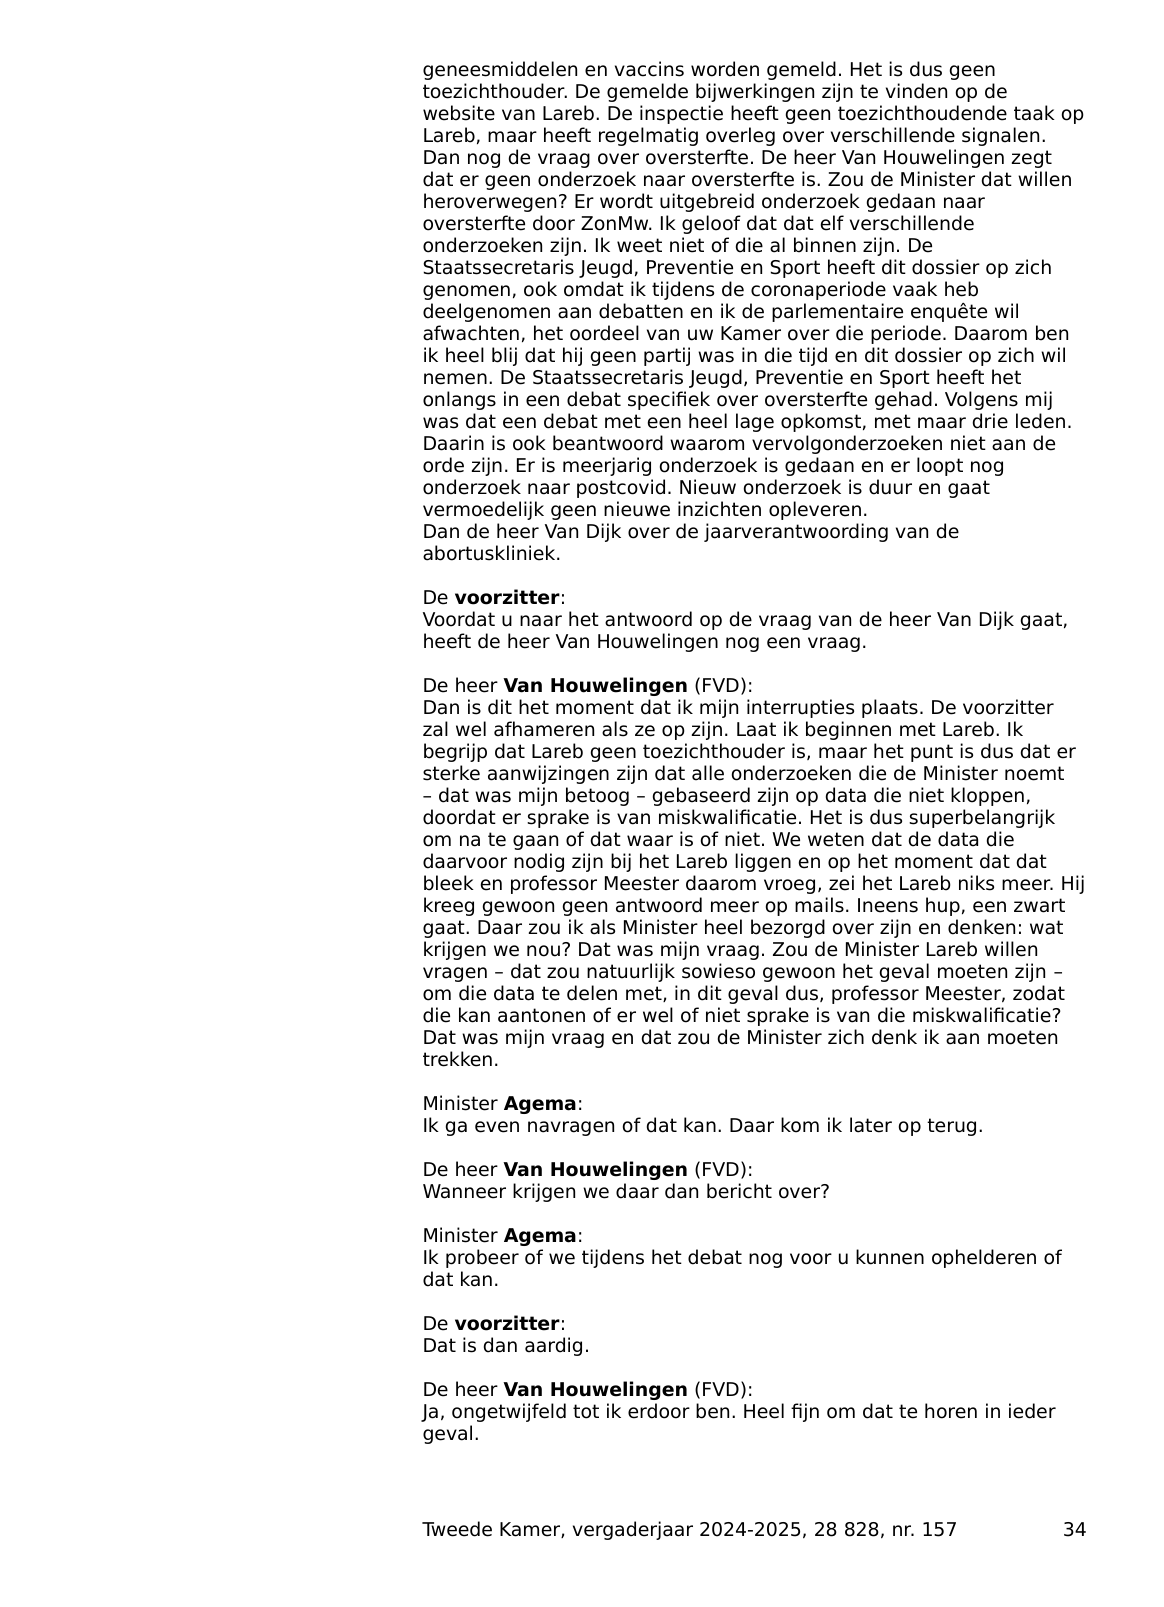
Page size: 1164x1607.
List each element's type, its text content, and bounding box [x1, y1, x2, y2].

text geneesmiddelen en vaccins worden gemeld. Het is dus geen toezichthouder. De gemelde bijwerkingen zijn te vinden op de website van Lareb. De inspectie heeft geen toezichthoudende taak op Lareb, maar heeft regelmatig overleg over verschillende signalen. [422, 59, 1087, 147]
text De heer Van Houwelingen (FVD): [422, 675, 1087, 697]
text Ik ga even navragen of dat kan. Daar kom ik later op terug. [422, 1115, 1087, 1137]
text Dan nog de vraag over oversterfte. De heer Van Houwelingen zegt dat er geen onderzoek naar oversterfte is. Zou de Minister dat willen heroverwegen? Er wordt uitgebreid onderzoek gedaan naar oversterfte door ZonMw. Ik geloof dat dat elf verschillende onderzoeken zijn. Ik weet niet of die al binnen zijn. De Staatssecretaris Jeugd, Preventie en Sport heeft dit dossier op zich genomen, ook omdat ik tijdens de coronaperiode vaak heb deelgenomen aan debatten en ik de parlementaire enquête wil afwachten, het oordeel van uw Kamer over die periode. Daarom ben ik heel blij dat hij geen partij was in die tijd en dit dossier op zich wil nemen. De Staatssecretaris Jeugd, Preventie en Sport heeft het onlangs in een debat specifiek over oversterfte gehad. Volgens mij was dat een debat met een heel lage opkomst, met maar drie leden. Daarin is ook beantwoord waarom vervolgonderzoeken niet aan de orde zijn. Er is meerjarig onderzoek is gedaan en er loopt nog onderzoek naar postcovid. Nieuw onderzoek is duur en gaat vermoedelijk geen nieuwe inzichten opleveren. [422, 147, 1087, 521]
text Ik probeer of we tijdens het debat nog voor u kunnen ophelderen of dat kan. [422, 1247, 1087, 1291]
text Dan de heer Van Dijk over de jaarverantwoording van de abortuskliniek. [422, 521, 1087, 564]
text Voordat u naar het antwoord op de vraag van de heer Van Dijk gaat, heeft de heer Van Houwelingen nog een vraag. [422, 609, 1087, 653]
text De heer Van Houwelingen (FVD): [422, 1379, 1087, 1401]
text De heer Van Houwelingen (FVD): [422, 1159, 1087, 1181]
text Minister Agema: [422, 1225, 1087, 1247]
text Minister Agema: [422, 1093, 1087, 1115]
text Dat is dan aardig. [422, 1335, 1087, 1357]
text De voorzitter: [422, 587, 1087, 609]
text De voorzitter: [422, 1313, 1087, 1335]
text Dan is dit het moment dat ik mijn interrupties plaats. De voorzitter zal wel afhameren als ze op zijn. Laat ik beginnen met Lareb. Ik begrijp dat Lareb geen toezichthouder is, maar het punt is dus dat er sterke aanwijzingen zijn dat alle onderzoeken die de Minister noemt – dat was mijn betoog – gebaseerd zijn op data die niet kloppen, doordat er sprake is van miskwalificatie. Het is dus superbelangrijk om na te gaan of dat waar is of niet. We weten dat de data die daarvoor nodig zijn bij het Lareb liggen en op het moment dat dat bleek en professor Meester daarom vroeg, zei het Lareb niks meer. Hij kreeg gewoon geen antwoord meer op mails. Ineens hup, een zwart gaat. Daar zou ik als Minister heel bezorgd over zijn en denken: wat krijgen we nou? Dat was mijn vraag. Zou de Minister Lareb willen vragen – dat zou natuurlijk sowieso gewoon het geval moeten zijn – om die data te delen met, in dit geval dus, professor Meester, zodat die kan aantonen of er wel of niet sprake is van die miskwalificatie? Dat was mijn vraag en dat zou de Minister zich denk ik aan moeten trekken. [422, 697, 1087, 1071]
text Ja, ongetwijfeld tot ik erdoor ben. Heel fijn om dat te horen in ieder geval. [422, 1401, 1087, 1445]
text Wanneer krijgen we daar dan bericht over? [422, 1181, 1087, 1203]
